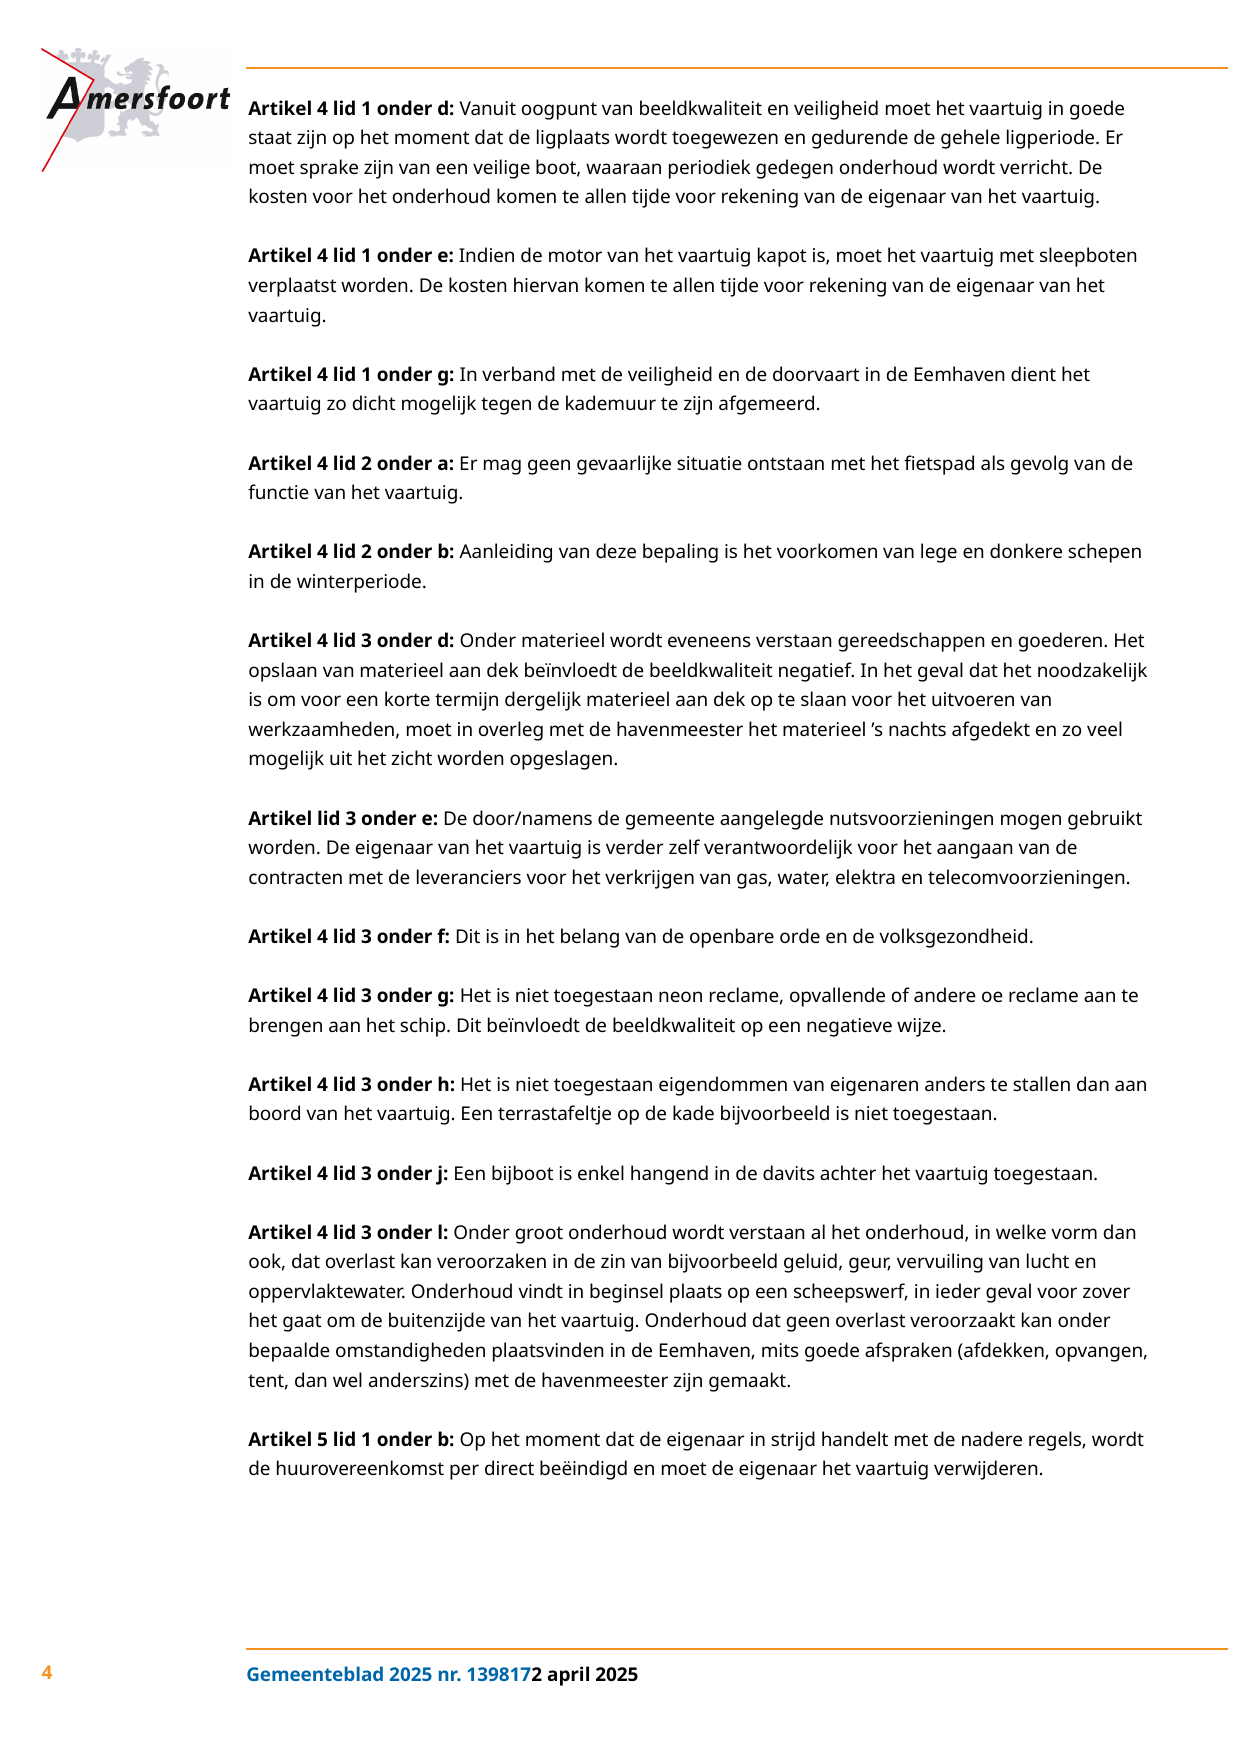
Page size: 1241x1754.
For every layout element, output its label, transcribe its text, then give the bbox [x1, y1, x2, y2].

text Artikel 4 lid 3 onder g: Het is niet toegestaan neon reclame, opvallende of andere oe reclame aan te brengen aan het schip. Dit beïnvloedt de beeldkwaliteit op een negatieve wijze. [248, 982, 1152, 1038]
text Artikel 5 lid 1 onder b: Op het moment dat de eigenaar in strijd handelt met de nadere regels, wordt de huurovereenkomst per direct beëindigd en moet de eigenaar het vaartuig verwijderen. [248, 1426, 1152, 1481]
text Artikel 4 lid 2 onder a: Er mag geen gevaarlijke situatie ontstaan met het fietspad als gevolg van de functie van het vaartuig. [248, 450, 1152, 505]
text Artikel 4 lid 3 onder h: Het is niet toegestaan eigendommen van eigenaren anders te stallen dan aan boord van het vaartuig. Een terrastafeltje op de kade bijvoorbeeld is niet toegestaan. [248, 1071, 1152, 1126]
text Artikel 4 lid 3 onder d: Onder materieel wordt eveneens verstaan gereedschappen en goederen. Het opslaan van materieel aan dek beïnvloedt de beeldkwaliteit negatief. In het geval dat het noodzakelijk is om voor een korte termijn dergelijk materieel aan dek op te slaan voor het uitvoeren van werkzaamheden, moet in overleg met de havenmeester het materieel ’s nachts afgedekt en zo veel mogelijk uit het zicht worden opgeslagen. [248, 627, 1152, 771]
text Artikel 4 lid 1 onder g: In verband met de veiligheid en de doorvaart in de Eemhaven dient het vaartuig zo dicht mogelijk tegen de kademuur te zijn afgemeerd. [248, 361, 1152, 416]
text Artikel 4 lid 1 onder e: Indien de motor van het vaartuig kapot is, moet het vaartuig met sleepboten verplaatst worden. De kosten hiervan komen te allen tijde voor rekening van de eigenaar van het vaartuig. [248, 243, 1152, 328]
picture [41, 47, 231, 172]
text Artikel 4 lid 3 onder j: Een bijboot is enkel hangend in de davits achter het vaartuig toegestaan. [248, 1160, 1152, 1186]
text Artikel 4 lid 3 onder l: Onder groot onderhoud wordt verstaan al het onderhoud, in welke vorm dan ook, dat overlast kan veroorzaken in de zin van bijvoorbeeld geluid, geur, vervuiling van lucht en oppervlaktewater. Onderhoud vindt in beginsel plaats op een scheepswerf, in ieder geval voor zover het gaat om de buitenzijde van het vaartuig. Onderhoud dat geen overlast veroorzaakt kan onder bepaalde omstandigheden plaatsvinden in de Eemhaven, mits goede afspraken (afdekken, opvangen, tent, dan wel anderszins) met de havenmeester zijn gemaakt. [248, 1219, 1152, 1393]
text Artikel 4 lid 2 onder b: Aanleiding van deze bepaling is het voorkomen van lege en donkere schepen in de winterperiode. [248, 538, 1152, 594]
text Artikel 4 lid 1 onder d: Vanuit oogpunt van beeldkwaliteit en veiligheid moet het vaartuig in goede staat zijn op het moment dat de ligplaats wordt toegewezen en gedurende de gehele ligperiode. Er moet sprake zijn van een veilige boot, waaraan periodiek gedegen onderhoud wordt verricht. De kosten voor het onderhoud komen te allen tijde voor rekening van de eigenaar van het vaartuig. [248, 95, 1152, 209]
text Artikel 4 lid 3 onder f: Dit is in het belang van de openbare orde en de volksgezondheid. [248, 923, 1152, 949]
text Artikel lid 3 onder e: De door/namens de gemeente aangelegde nutsvoorzieningen mogen gebruikt worden. De eigenaar van het vaartuig is verder zelf verantwoordelijk voor het aangaan van de contracten met de leveranciers voor het verkrijgen van gas, water, elektra en telecomvoorzieningen. [248, 805, 1152, 890]
